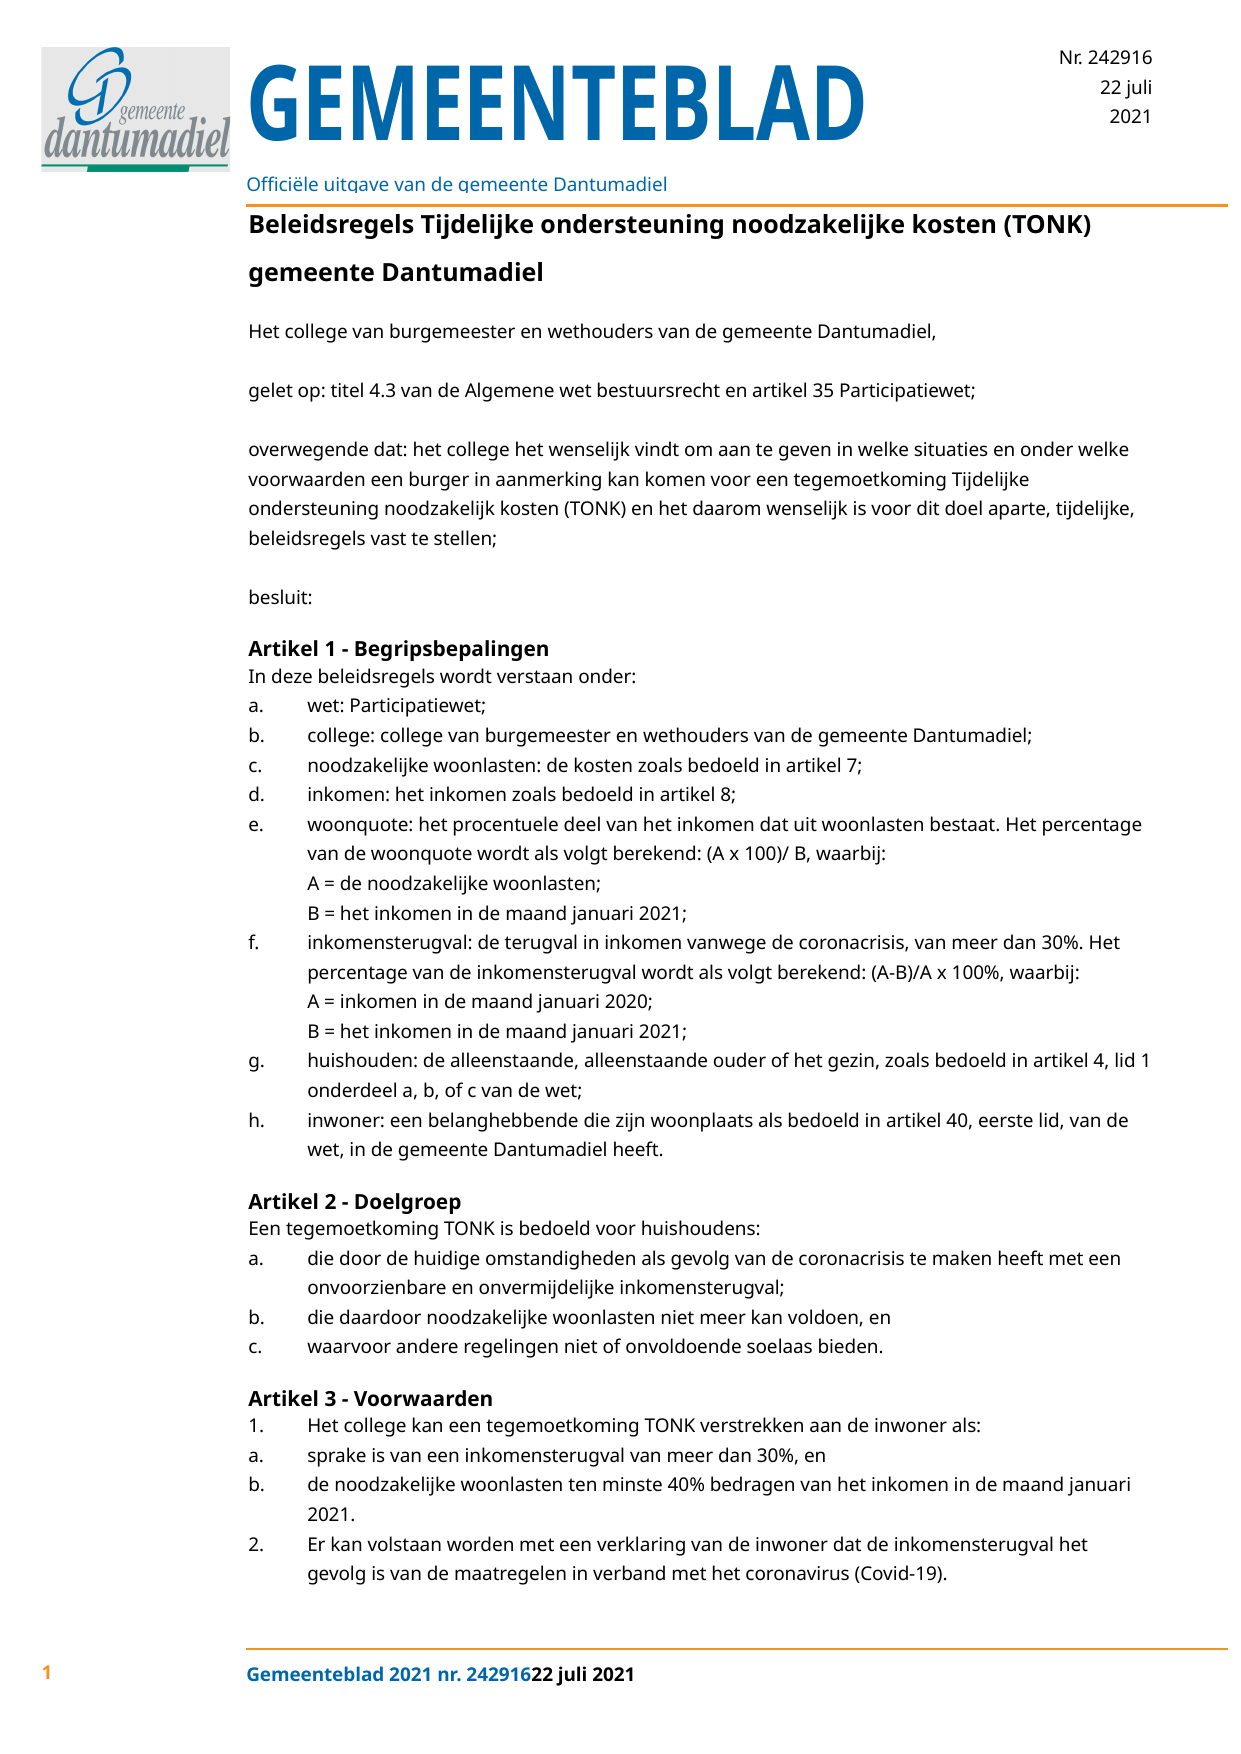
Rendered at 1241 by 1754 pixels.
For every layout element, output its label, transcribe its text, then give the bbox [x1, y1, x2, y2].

list noodzakelijke woonlasten: de kosten zoals bedoeld in artikel 7; [248, 752, 1152, 777]
list woonquote: het procentuele deel van het inkomen dat uit woonlasten bestaat. Het percentage van de woonquote wordt als volgt berekend: (A x 100)/ B, waarbij: [248, 811, 1152, 866]
list huishouden: de alleenstaande, alleenstaande ouder of het gezin, zoals bedoeld in artikel 4, lid 1 onderdeel a, b, of c van de wet; [248, 1048, 1152, 1103]
text Artikel 2 - Doelgroep [248, 1187, 1152, 1215]
list wet: Participatiewet; [248, 693, 1152, 718]
text Beleidsregels Tijdelijke ondersteuning noodzakelijke kosten (TONK) gemeente Dantumadiel [248, 207, 1152, 288]
text In deze beleidsregels wordt verstaan onder: [248, 663, 1152, 689]
list college: college van burgemeester en wethouders van de gemeente Dantumadiel; [248, 722, 1152, 748]
list inwoner: een belanghebbende die zijn woonplaats als bedoeld in artikel 40, eerste lid, van de wet, in de gemeente Dantumadiel heeft. [248, 1107, 1152, 1162]
text Een tegemoetkoming TONK is bedoeld voor huishoudens: [248, 1215, 1152, 1241]
list inkomen: het inkomen zoals bedoeld in artikel 8; [248, 781, 1152, 807]
list B = het inkomen in de maand januari 2021; [248, 1018, 1152, 1044]
list die daardoor noodzakelijke woonlasten niet meer kan voldoen, en [248, 1304, 1152, 1330]
list inkomensterugval: de terugval in inkomen vanwege de coronacrisis, van meer dan 30%. Het percentage van de inkomensterugval wordt als volgt berekend: (A-B)/A x 100%, waarbij: [248, 929, 1152, 984]
text Het college van burgemeester en wethouders van de gemeente Dantumadiel, [248, 318, 1152, 344]
list waarvoor andere regelingen niet of onvoldoende soelaas bieden. [248, 1333, 1152, 1359]
text besluit: [248, 584, 1152, 610]
picture [41, 47, 231, 172]
list die door de huidige omstandigheden als gevolg van de coronacrisis te maken heeft met een onvoorzienbare en onvermijdelijke inkomensterugval; [248, 1245, 1152, 1300]
list de noodzakelijke woonlasten ten minste 40% bedragen van het inkomen in de maand januari 2021. [248, 1472, 1152, 1527]
list Het college kan een tegemoetkoming TONK verstrekken aan de inwoner als: [248, 1412, 1152, 1438]
list sprake is van een inkomensterugval van meer dan 30%, en [248, 1442, 1152, 1468]
text overwegende dat: het college het wenselijk vindt om aan te geven in welke situaties en onder welke voorwaarden een burger in aanmerking kan komen voor een tegemoetkoming Tijdelijke ondersteuning noodzakelijk kosten (TONK) en het daarom wenselijk is voor dit doel aparte, tijdelijke, beleidsregels vast te stellen; [248, 436, 1152, 551]
text gelet op: titel 4.3 van de Algemene wet bestuursrecht en artikel 35 Participatiewet; [248, 377, 1152, 403]
list A = inkomen in de maand januari 2020; [248, 988, 1152, 1014]
text Artikel 3 - Voorwaarden [248, 1384, 1152, 1412]
list A = de noodzakelijke woonlasten; [248, 870, 1152, 896]
list B = het inkomen in de maand januari 2021; [248, 900, 1152, 925]
list Er kan volstaan worden met een verklaring van de inwoner dat de inkomensterugval het gevolg is van de maatregelen in verband met het coronavirus (Covid-19). [248, 1531, 1152, 1586]
text Artikel 1 - Begripsbepalingen [248, 634, 1152, 663]
